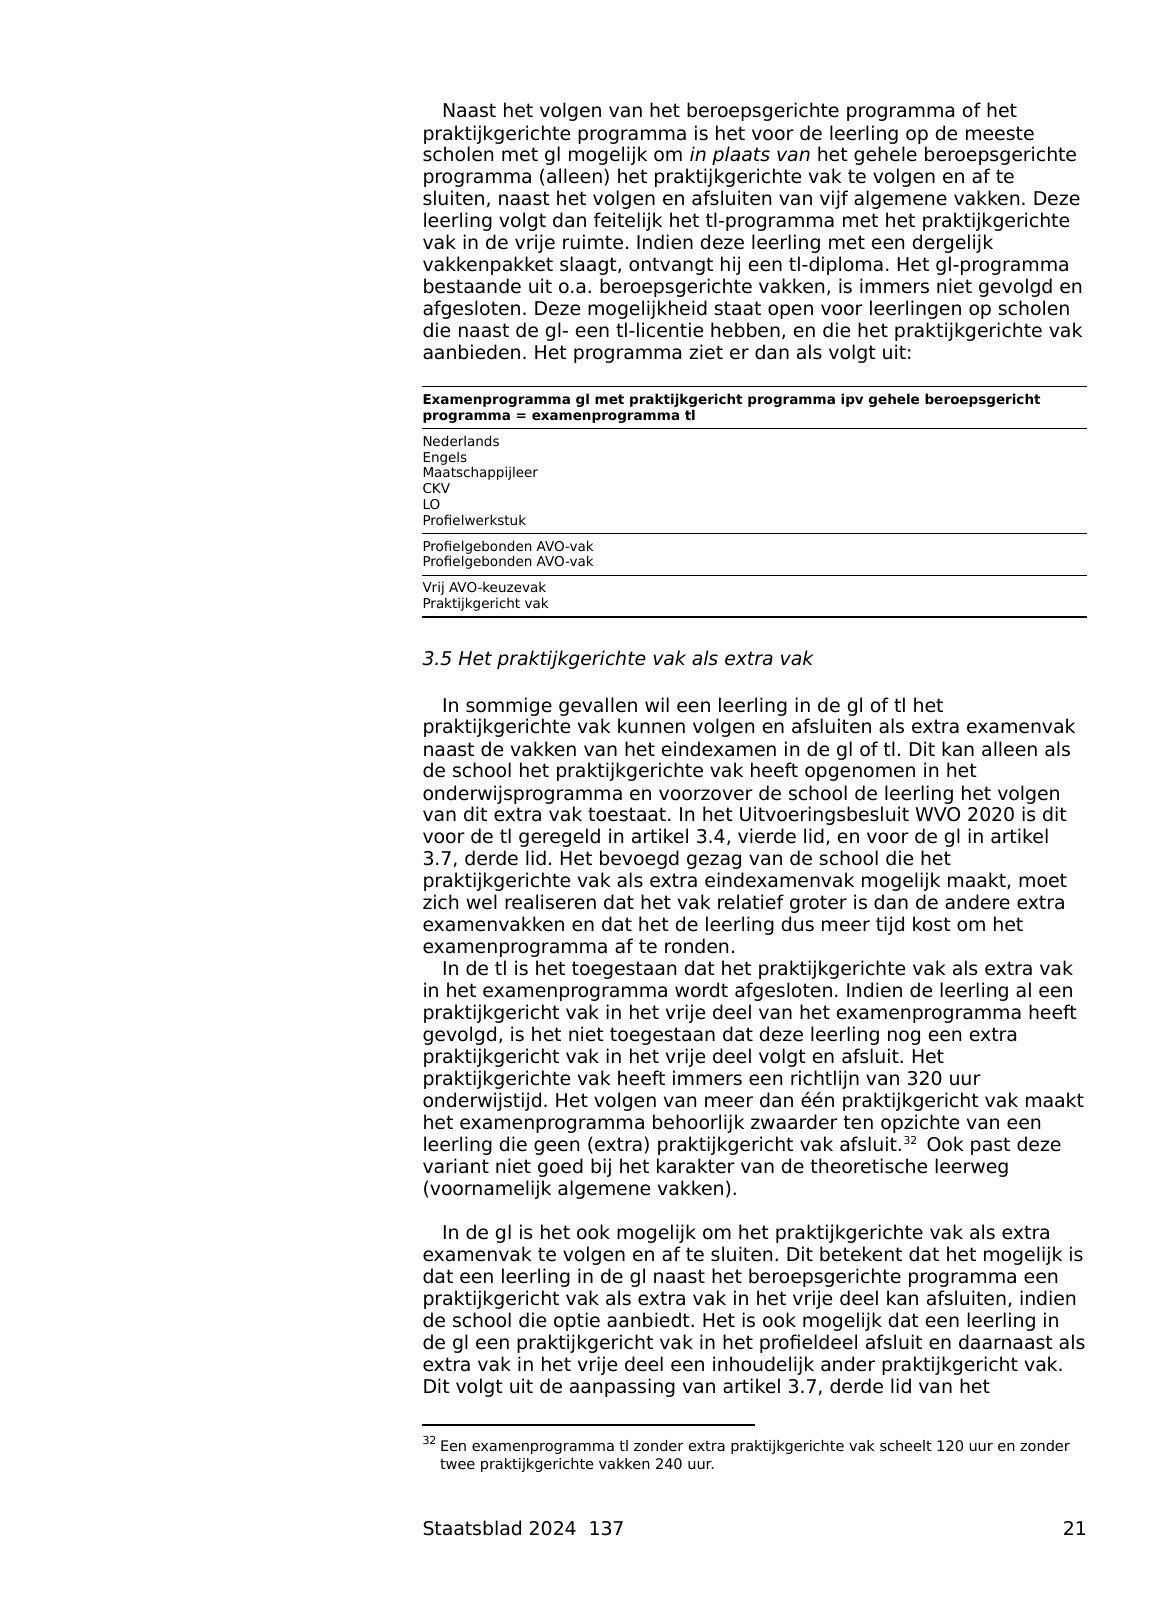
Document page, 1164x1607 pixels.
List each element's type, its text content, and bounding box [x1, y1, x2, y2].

text Een examenprogramma tl zonder extra praktijkgerichte vak scheelt 120 uur en zonder twee praktijkgerichte vakken 240 uur. [422, 1434, 1087, 1473]
text In de gl is het ook mogelijk om het praktijkgerichte vak als extra examenvak te volgen en af te sluiten. Dit betekent dat het mogelijk is dat een leerling in de gl naast het beroepsgerichte programma een praktijkgericht vak als extra vak in het vrije deel kan afsluiten, indien de school die optie aanbiedt. Het is ook mogelijk dat een leerling in de gl een praktijkgericht vak in het profieldeel afsluit en daarnaast als extra vak in het vrije deel een inhoudelijk ander praktijkgericht vak. Dit volgt uit de aanpassing van artikel 3.7, derde lid van het [422, 1222, 1087, 1398]
table_cell Nederlands Engels Maatschappijleer CKV LO Profielwerkstuk [422, 429, 1087, 533]
table_cell Vrij AVO-keuzevak Praktijkgericht vak [422, 576, 1087, 616]
table_cell Profielgebonden AVO-vak Profielgebonden AVO-vak [422, 534, 1087, 574]
table_header Examenprogramma gl met praktijkgericht programma ipv gehele beroepsgericht programma = examenprogramma tl [422, 387, 1087, 428]
text In de tl is het toegestaan dat het praktijkgerichte vak als extra vak in het examenprogramma wordt afgesloten. Indien de leerling al een praktijkgericht vak in het vrije deel van het examenprogramma heeft gevolgd, is het niet toegestaan dat deze leerling nog een extra praktijkgericht vak in het vrije deel volgt en afsluit. Het praktijkgerichte vak heeft immers een richtlijn van 320 uur onderwijstijd. Het volgen van meer dan één praktijkgericht vak maakt het examenprogramma behoorlijk zwaarder ten opzichte van een leerling die geen (extra) praktijkgericht vak afsluit. Ook past deze variant niet goed bij het karakter van de theoretische leerweg (voornamelijk algemene vakken). [422, 958, 1087, 1200]
subtitle 3.5 Het praktijkgerichte vak als extra vak [422, 647, 1087, 669]
text Naast het volgen van het beroepsgerichte programma of het praktijkgerichte programma is het voor de leerling op de meeste scholen met gl mogelijk om in plaats van het gehele beroepsgerichte programma (alleen) het praktijkgerichte vak te volgen en af te sluiten, naast het volgen en afsluiten van vijf algemene vakken. Deze leerling volgt dan feitelijk het tl-programma met het praktijkgerichte vak in de vrije ruimte. Indien deze leerling met een dergelijk vakkenpakket slaagt, ontvangt hij een tl-diploma. Het gl-programma bestaande uit o.a. beroepsgerichte vakken, is immers niet gevolgd en afgesloten. Deze mogelijkheid staat open voor leerlingen op scholen die naast de gl- een tl-licentie hebben, en die het praktijkgerichte vak aanbieden. Het programma ziet er dan als volgt uit: [422, 100, 1087, 364]
text In sommige gevallen wil een leerling in de gl of tl het praktijkgerichte vak kunnen volgen en afsluiten als extra examenvak naast de vakken van het eindexamen in de gl of tl. Dit kan alleen als de school het praktijkgerichte vak heeft opgenomen in het onderwijsprogramma en voorzover de school de leerling het volgen van dit extra vak toestaat. In het Uitvoeringsbesluit WVO 2020 is dit voor de tl geregeld in artikel 3.4, vierde lid, en voor de gl in artikel 3.7, derde lid. Het bevoegd gezag van de school die het praktijkgerichte vak als extra eindexamenvak mogelijk maakt, moet zich wel realiseren dat het vak relatief groter is dan de andere extra examenvakken en dat het de leerling dus meer tijd kost om het examenprogramma af te ronden. [422, 694, 1087, 958]
